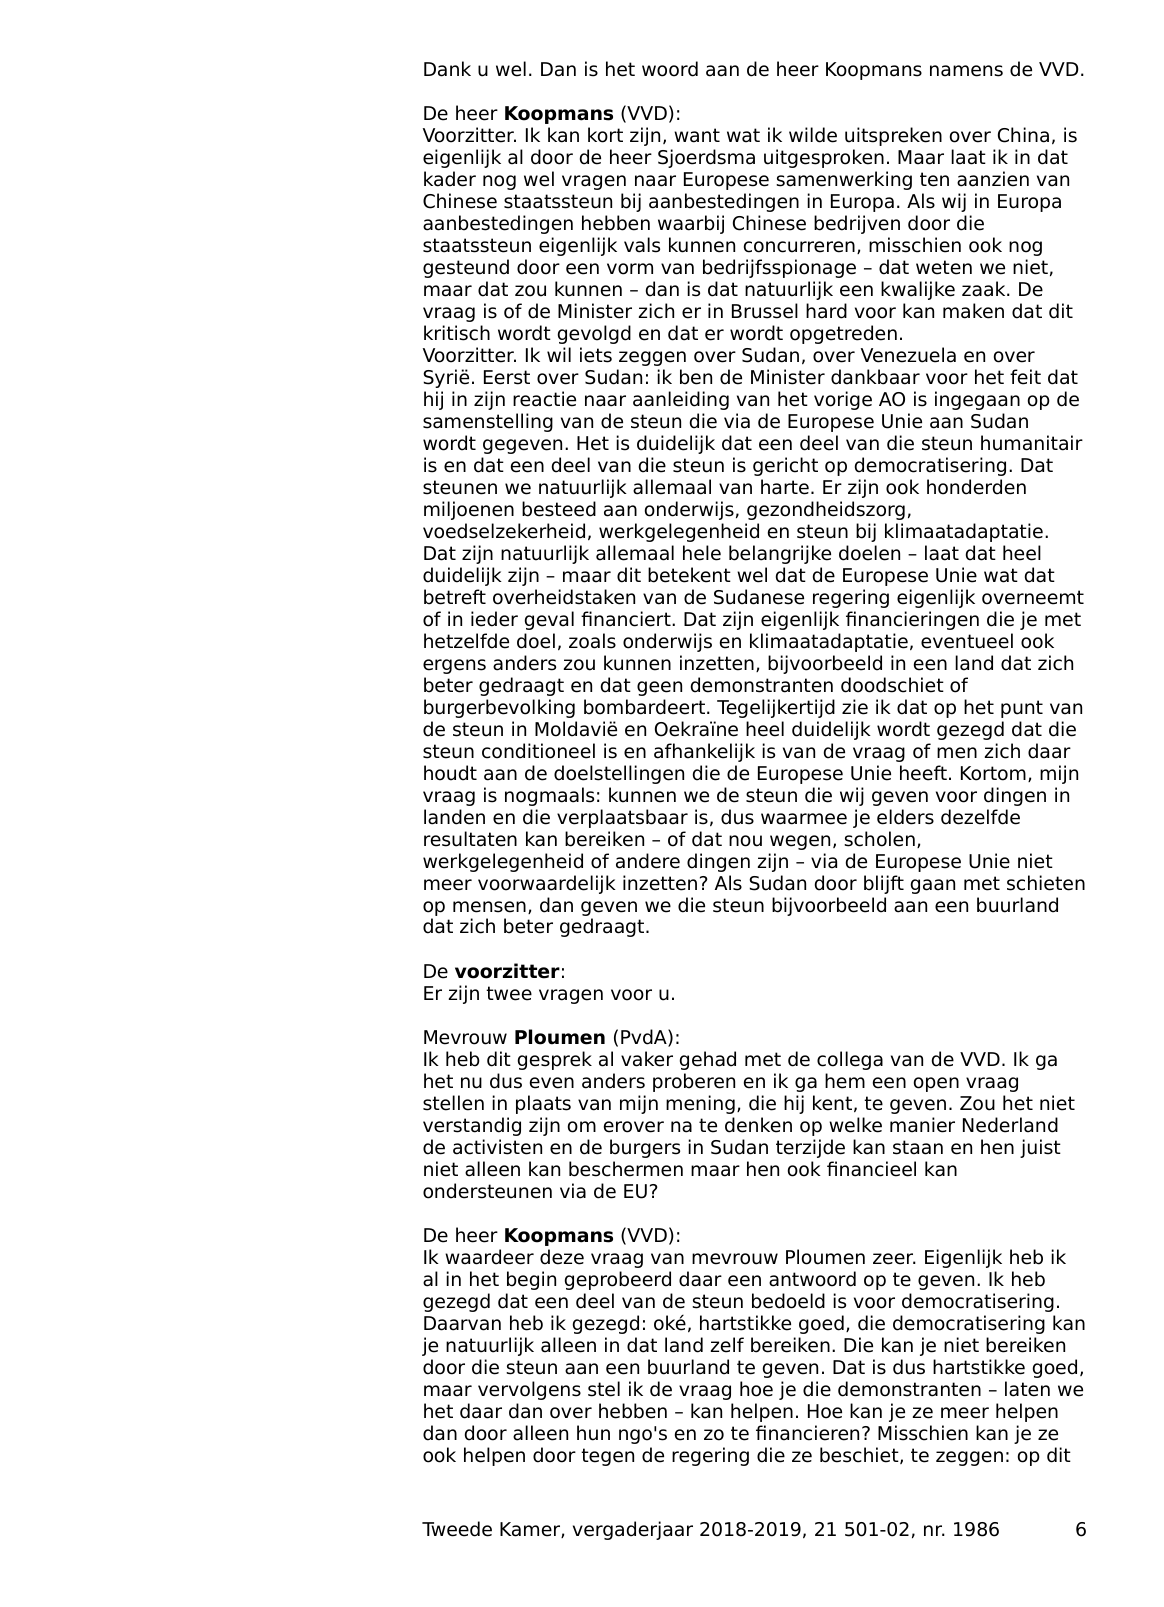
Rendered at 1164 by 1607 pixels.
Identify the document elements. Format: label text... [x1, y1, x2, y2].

text Voorzitter. Ik kan kort zijn, want wat ik wilde uitspreken over China, is eigenlijk al door de heer Sjoerdsma uitgesproken. Maar laat ik in dat kader nog wel vragen naar Europese samenwerking ten aanzien van Chinese staatssteun bij aanbestedingen in Europa. Als wij in Europa aanbestedingen hebben waarbij Chinese bedrijven door die staatssteun eigenlijk vals kunnen concurreren, misschien ook nog gesteund door een vorm van bedrijfsspionage – dat weten we niet, maar dat zou kunnen – dan is dat natuurlijk een kwalijke zaak. De vraag is of de Minister zich er in Brussel hard voor kan maken dat dit kritisch wordt gevolgd en dat er wordt opgetreden. [422, 125, 1087, 345]
text Ik waardeer deze vraag van mevrouw Ploumen zeer. Eigenlijk heb ik al in het begin geprobeerd daar een antwoord op te geven. Ik heb gezegd dat een deel van de steun bedoeld is voor democratisering. Daarvan heb ik gezegd: oké, hartstikke goed, die democratisering kan je natuurlijk alleen in dat land zelf bereiken. Die kan je niet bereiken door die steun aan een buurland te geven. Dat is dus hartstikke goed, maar vervolgens stel ik de vraag hoe je die demonstranten – laten we het daar dan over hebben – kan helpen. Hoe kan je ze meer helpen dan door alleen hun ngo's en zo te financieren? Misschien kan je ze ook helpen door tegen de regering die ze beschiet, te zeggen: op dit [422, 1247, 1087, 1467]
text Dank u wel. Dan is het woord aan de heer Koopmans namens de VVD. [422, 59, 1087, 81]
text De heer Koopmans (VVD): [422, 103, 1087, 125]
text Ik heb dit gesprek al vaker gehad met de collega van de VVD. Ik ga het nu dus even anders proberen en ik ga hem een open vraag stellen in plaats van mijn mening, die hij kent, te geven. Zou het niet verstandig zijn om erover na te denken op welke manier Nederland de activisten en de burgers in Sudan terzijde kan staan en hen juist niet alleen kan beschermen maar hen ook financieel kan ondersteunen via de EU? [422, 1049, 1087, 1203]
text Er zijn twee vragen voor u. [422, 983, 1087, 1004]
text Voorzitter. Ik wil iets zeggen over Sudan, over Venezuela en over Syrië. Eerst over Sudan: ik ben de Minister dankbaar voor het feit dat hij in zijn reactie naar aanleiding van het vorige AO is ingegaan op de samenstelling van de steun die via de Europese Unie aan Sudan wordt gegeven. Het is duidelijk dat een deel van die steun humanitair is en dat een deel van die steun is gericht op democratisering. Dat steunen we natuurlijk allemaal van harte. Er zijn ook honderden miljoenen besteed aan onderwijs, gezondheidszorg, voedselzekerheid, werkgelegenheid en steun bij klimaatadaptatie. Dat zijn natuurlijk allemaal hele belangrijke doelen – laat dat heel duidelijk zijn – maar dit betekent wel dat de Europese Unie wat dat betreft overheidstaken van de Sudanese regering eigenlijk overneemt of in ieder geval financiert. Dat zijn eigenlijk financieringen die je met hetzelfde doel, zoals onderwijs en klimaatadaptatie, eventueel ook ergens anders zou kunnen inzetten, bijvoorbeeld in een land dat zich beter gedraagt en dat geen demonstranten doodschiet of burgerbevolking bombardeert. Tegelijkertijd zie ik dat op het punt van de steun in Moldavië en Oekraïne heel duidelijk wordt gezegd dat die steun conditioneel is en afhankelijk is van de vraag of men zich daar houdt aan de doelstellingen die de Europese Unie heeft. Kortom, mijn vraag is nogmaals: kunnen we de steun die wij geven voor dingen in landen en die verplaatsbaar is, dus waarmee je elders dezelfde resultaten kan bereiken – of dat nou wegen, scholen, werkgelegenheid of andere dingen zijn – via de Europese Unie niet meer voorwaardelijk inzetten? Als Sudan door blijft gaan met schieten op mensen, dan geven we die steun bijvoorbeeld aan een buurland dat zich beter gedraagt. [422, 345, 1087, 938]
text De voorzitter: [422, 961, 1087, 983]
text De heer Koopmans (VVD): [422, 1225, 1087, 1247]
text Mevrouw Ploumen (PvdA): [422, 1027, 1087, 1049]
